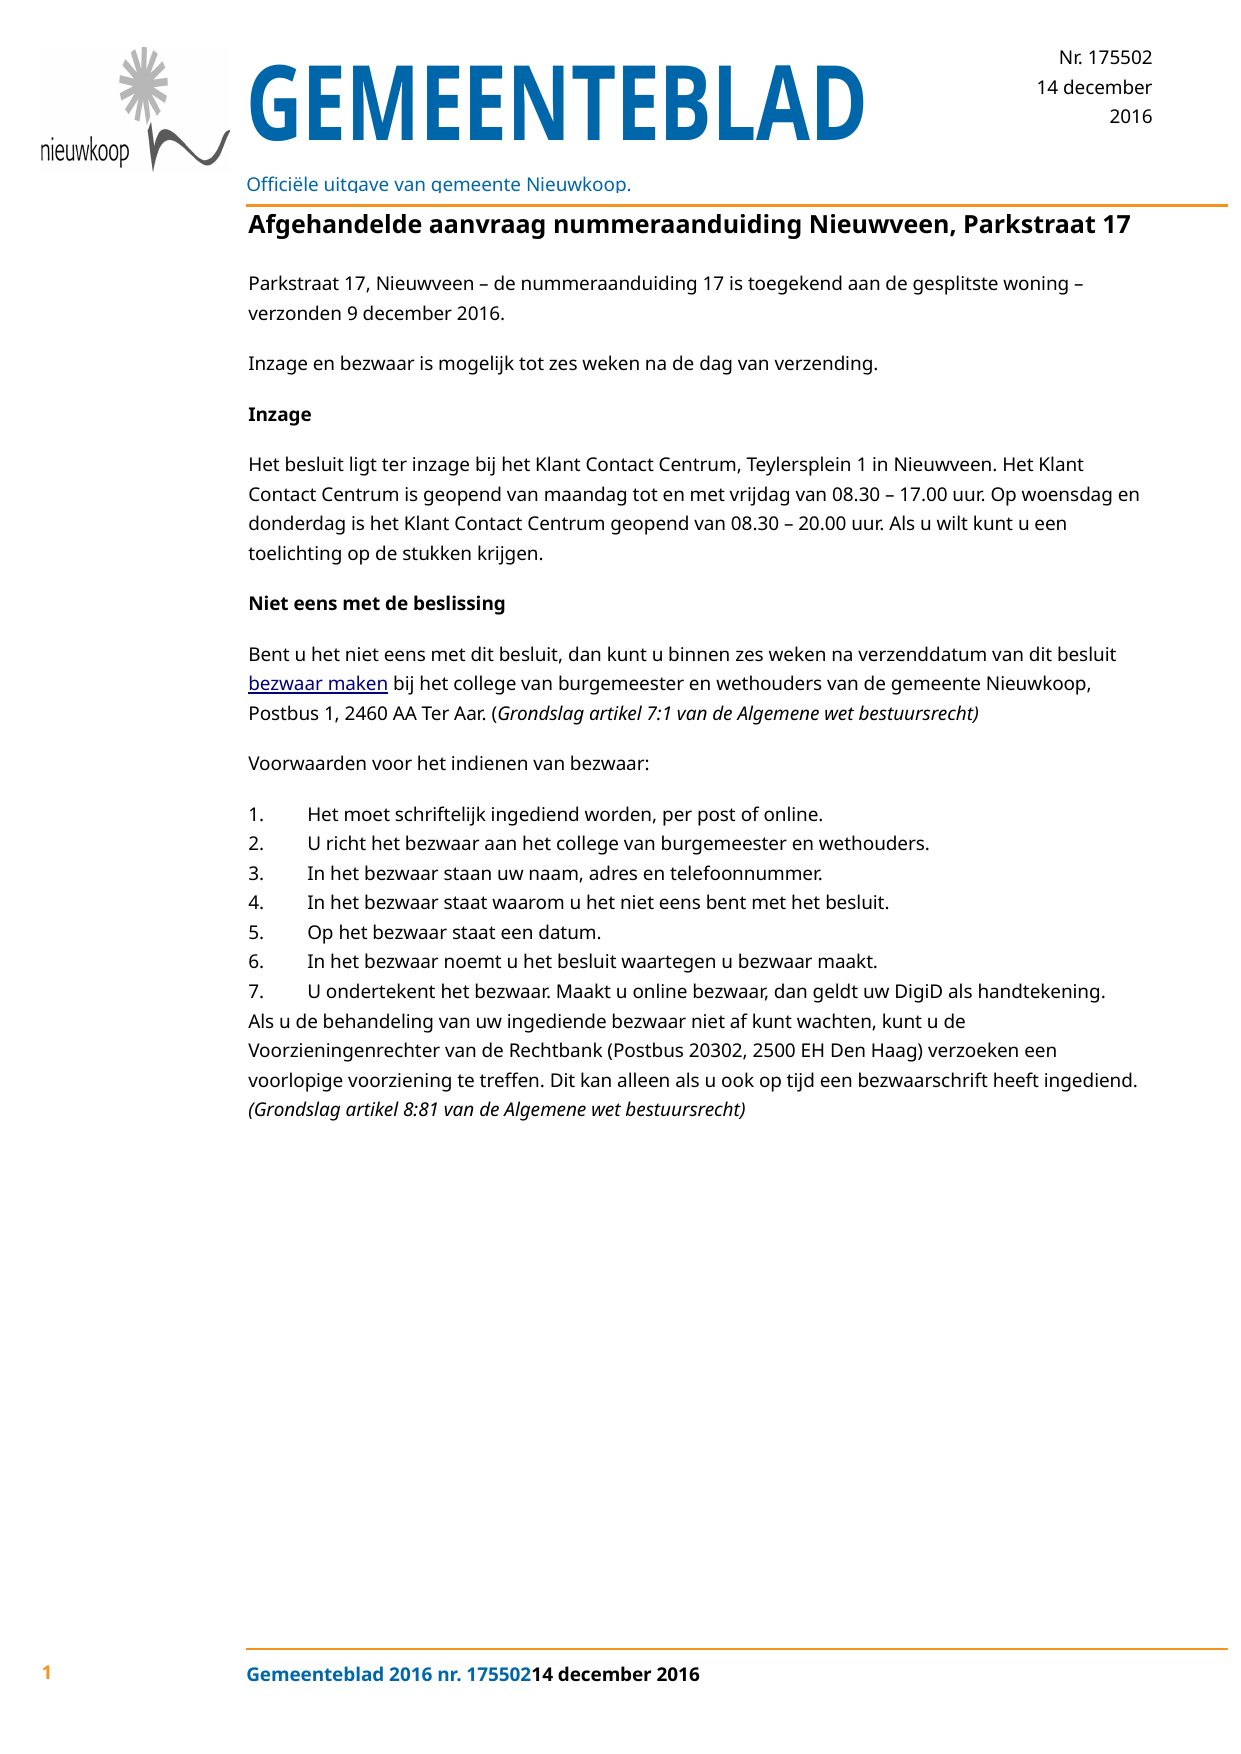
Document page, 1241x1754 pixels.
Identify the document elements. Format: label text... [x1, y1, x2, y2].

text Het besluit ligt ter inzage bij het Klant Contact Centrum, Teylersplein 1 in Nieuwveen. Het Klant Contact Centrum is geopend van maandag tot en met vrijdag van 08.30 – 17.00 uur. Op woensdag en donderdag is het Klant Contact Centrum geopend van 08.30 – 20.00 uur. Als u wilt kunt u een toelichting op de stukken krijgen. [248, 451, 1152, 566]
text Bent u het niet eens met dit besluit, dan kunt u binnen zes weken na verzenddatum van dit besluit bezwaar maken bij het college van burgemeester en wethouders van de gemeente Nieuwkoop, Postbus 1, 2460 AA Ter Aar. (Grondslag artikel 7:1 van de Algemene wet bestuursrecht) [248, 641, 1152, 726]
picture [41, 47, 231, 172]
text Afgehandelde aanvraag nummeraanduiding Nieuwveen, Parkstraat 17 [248, 207, 1152, 241]
list In het bezwaar staat waarom u het niet eens bent met het besluit. [248, 889, 1152, 915]
list Het moet schriftelijk ingediend worden, per post of online. [248, 801, 1152, 826]
list U richt het bezwaar aan het college van burgemeester en wethouders. [248, 830, 1152, 856]
text Voorwaarden voor het indienen van bezwaar: [248, 750, 1152, 776]
text Niet eens met de beslissing [248, 590, 1152, 616]
list In het bezwaar staan uw naam, adres en telefoonnummer. [248, 860, 1152, 886]
list Op het bezwaar staat een datum. [248, 919, 1152, 945]
list U ondertekent het bezwaar. Maakt u online bezwaar, dan geldt uw DigiD als handtekening. [248, 978, 1152, 1004]
list In het bezwaar noemt u het besluit waartegen u bezwaar maakt. [248, 949, 1152, 974]
text Inzage [248, 401, 1152, 426]
text Parkstraat 17, Nieuwveen – de nummeraanduiding 17 is toegekend aan de gesplitste woning – verzonden 9 december 2016. [248, 270, 1152, 326]
text Als u de behandeling van uw ingediende bezwaar niet af kunt wachten, kunt u de Voorzieningenrechter van de Rechtbank (Postbus 20302, 2500 EH Den Haag) verzoeken een voorlopige voorziening te treffen. Dit kan alleen als u ook op tijd een bezwaarschrift heeft ingediend. (Grondslag artikel 8:81 van de Algemene wet bestuursrecht) [248, 1008, 1152, 1122]
text Inzage en bezwaar is mogelijk tot zes weken na de dag van verzending. [248, 350, 1152, 376]
